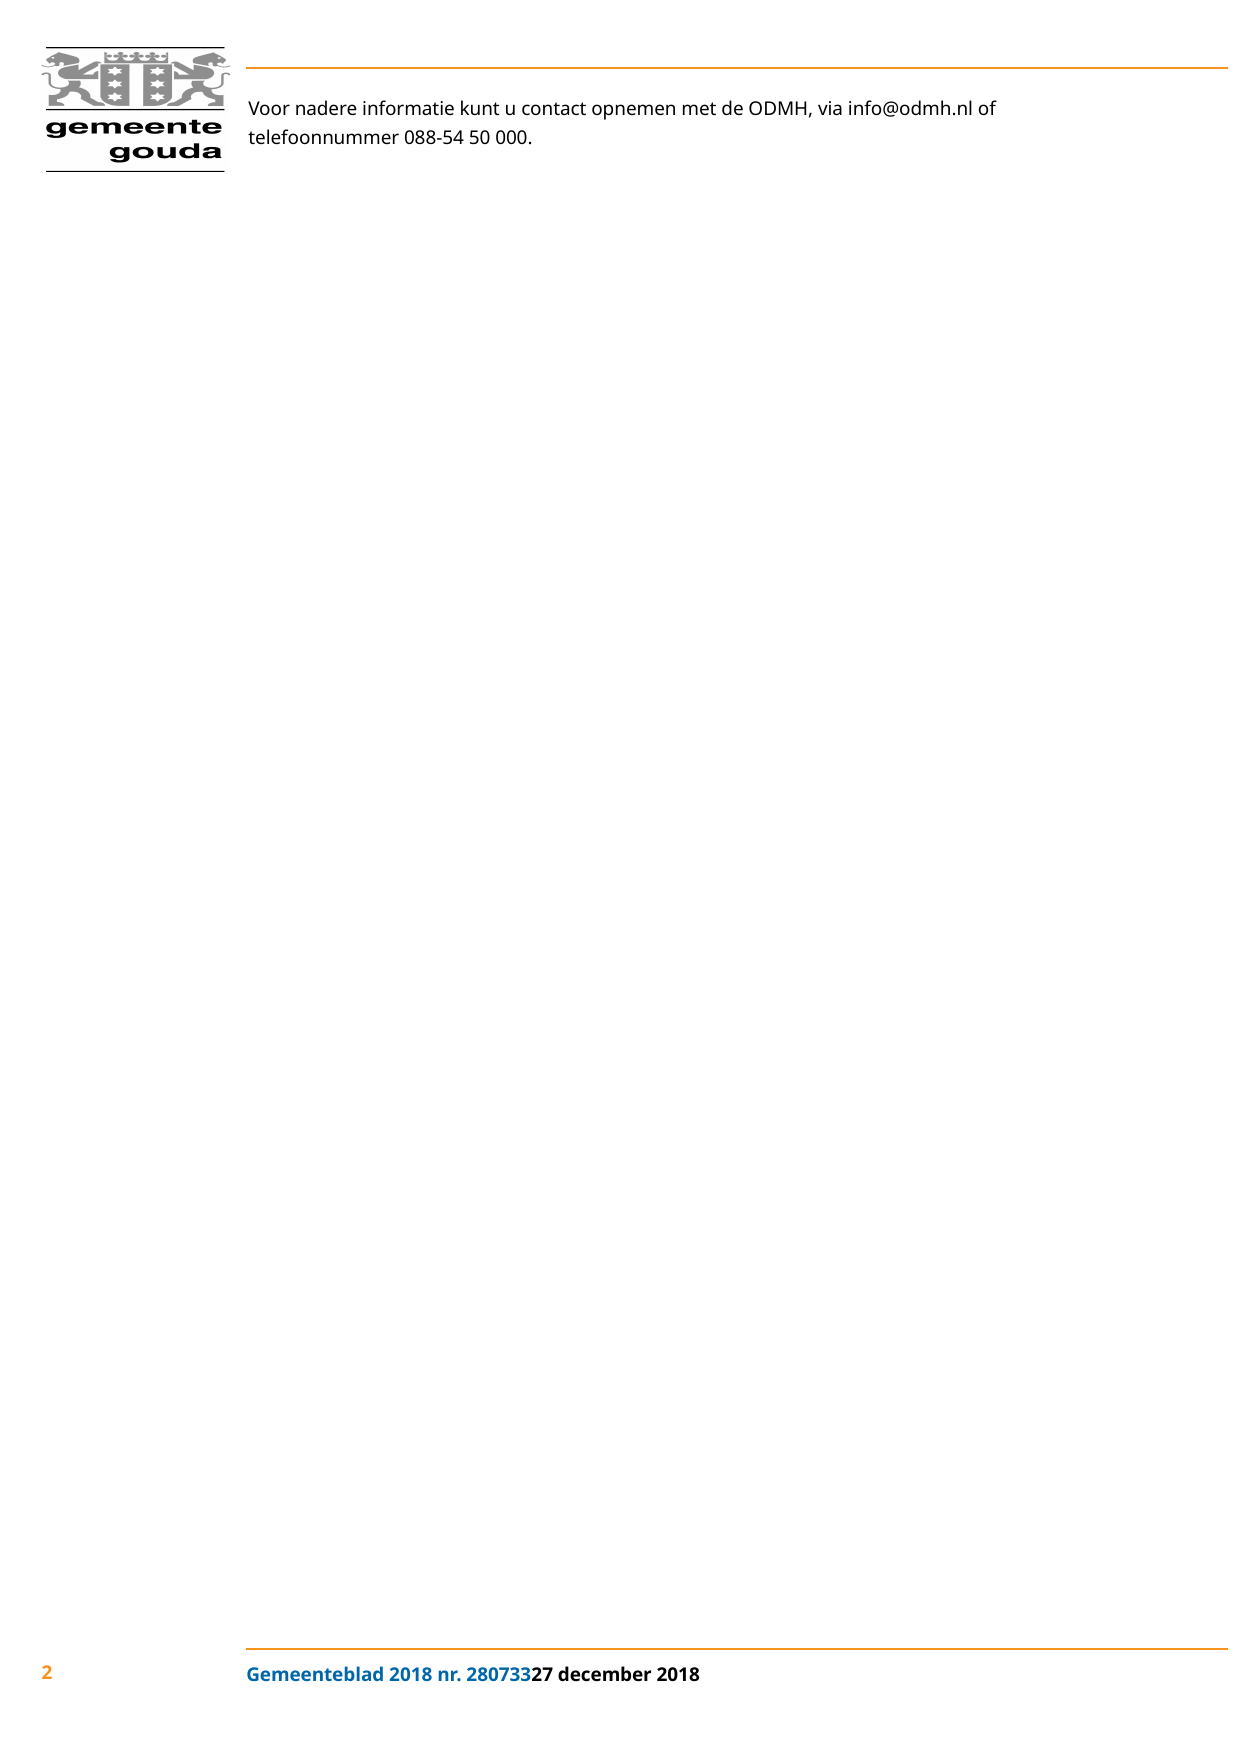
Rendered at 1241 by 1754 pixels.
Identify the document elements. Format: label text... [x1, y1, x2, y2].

picture [41, 47, 231, 172]
text Voor nadere informatie kunt u contact opnemen met de ODMH, via info@odmh.nl of telefoonnummer 088-54 50 000. [248, 95, 1152, 150]
